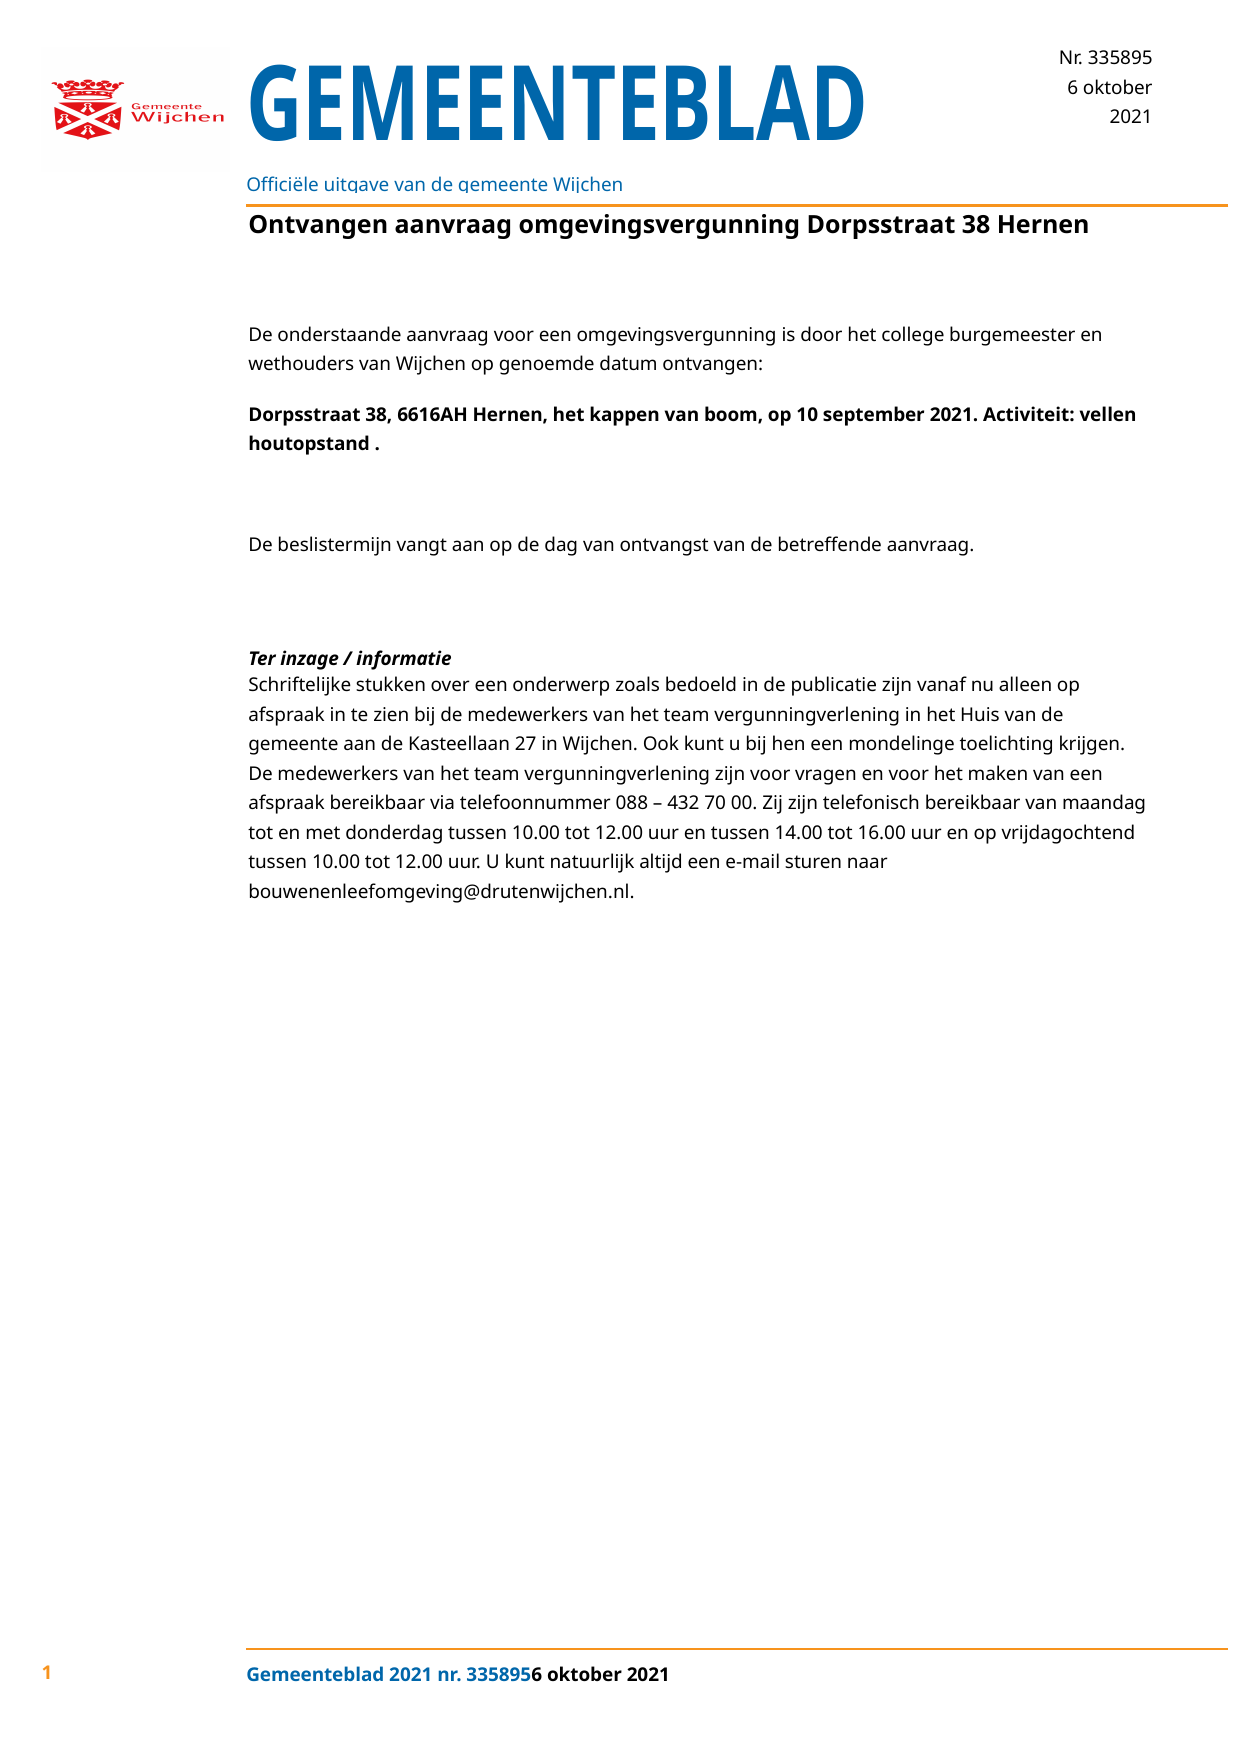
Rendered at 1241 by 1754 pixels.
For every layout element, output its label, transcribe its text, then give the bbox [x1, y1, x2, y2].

text De onderstaande aanvraag voor een omgevingsvergunning is door het college burgemeester en wethouders van Wijchen op genoemde datum ontvangen: [248, 321, 1152, 376]
picture [41, 47, 231, 172]
text Dorpsstraat 38, 6616AH Hernen, het kappen van boom, op 10 september 2021. Activiteit: vellen houtopstand . [248, 401, 1152, 456]
text Ontvangen aanvraag omgevingsvergunning Dorpsstraat 38 Hernen [248, 207, 1152, 241]
text Schriftelijke stukken over een onderwerp zoals bedoeld in de publicatie zijn vanaf nu alleen op afspraak in te zien bij de medewerkers van het team vergunningverlening in het Huis van de gemeente aan de Kasteellaan 27 in Wijchen. Ook kunt u bij hen een mondelinge toelichting krijgen. De medewerkers van het team vergunningverlening zijn voor vragen en voor het maken van een afspraak bereikbaar via telefoonnummer 088 – 432 70 00. Zij zijn telefonisch bereikbaar van maandag tot en met donderdag tussen 10.00 tot 12.00 uur en tussen 14.00 tot 16.00 uur en op vrijdagochtend tussen 10.00 tot 12.00 uur. U kunt natuurlijk altijd een e-mail sturen naar bouwenenleefomgeving@drutenwijchen.nl. [248, 671, 1152, 904]
text De beslistermijn vangt aan op de dag van ontvangst van de betreffende aanvraag. [248, 531, 1152, 557]
text Ter inzage / informatie [248, 646, 1152, 671]
